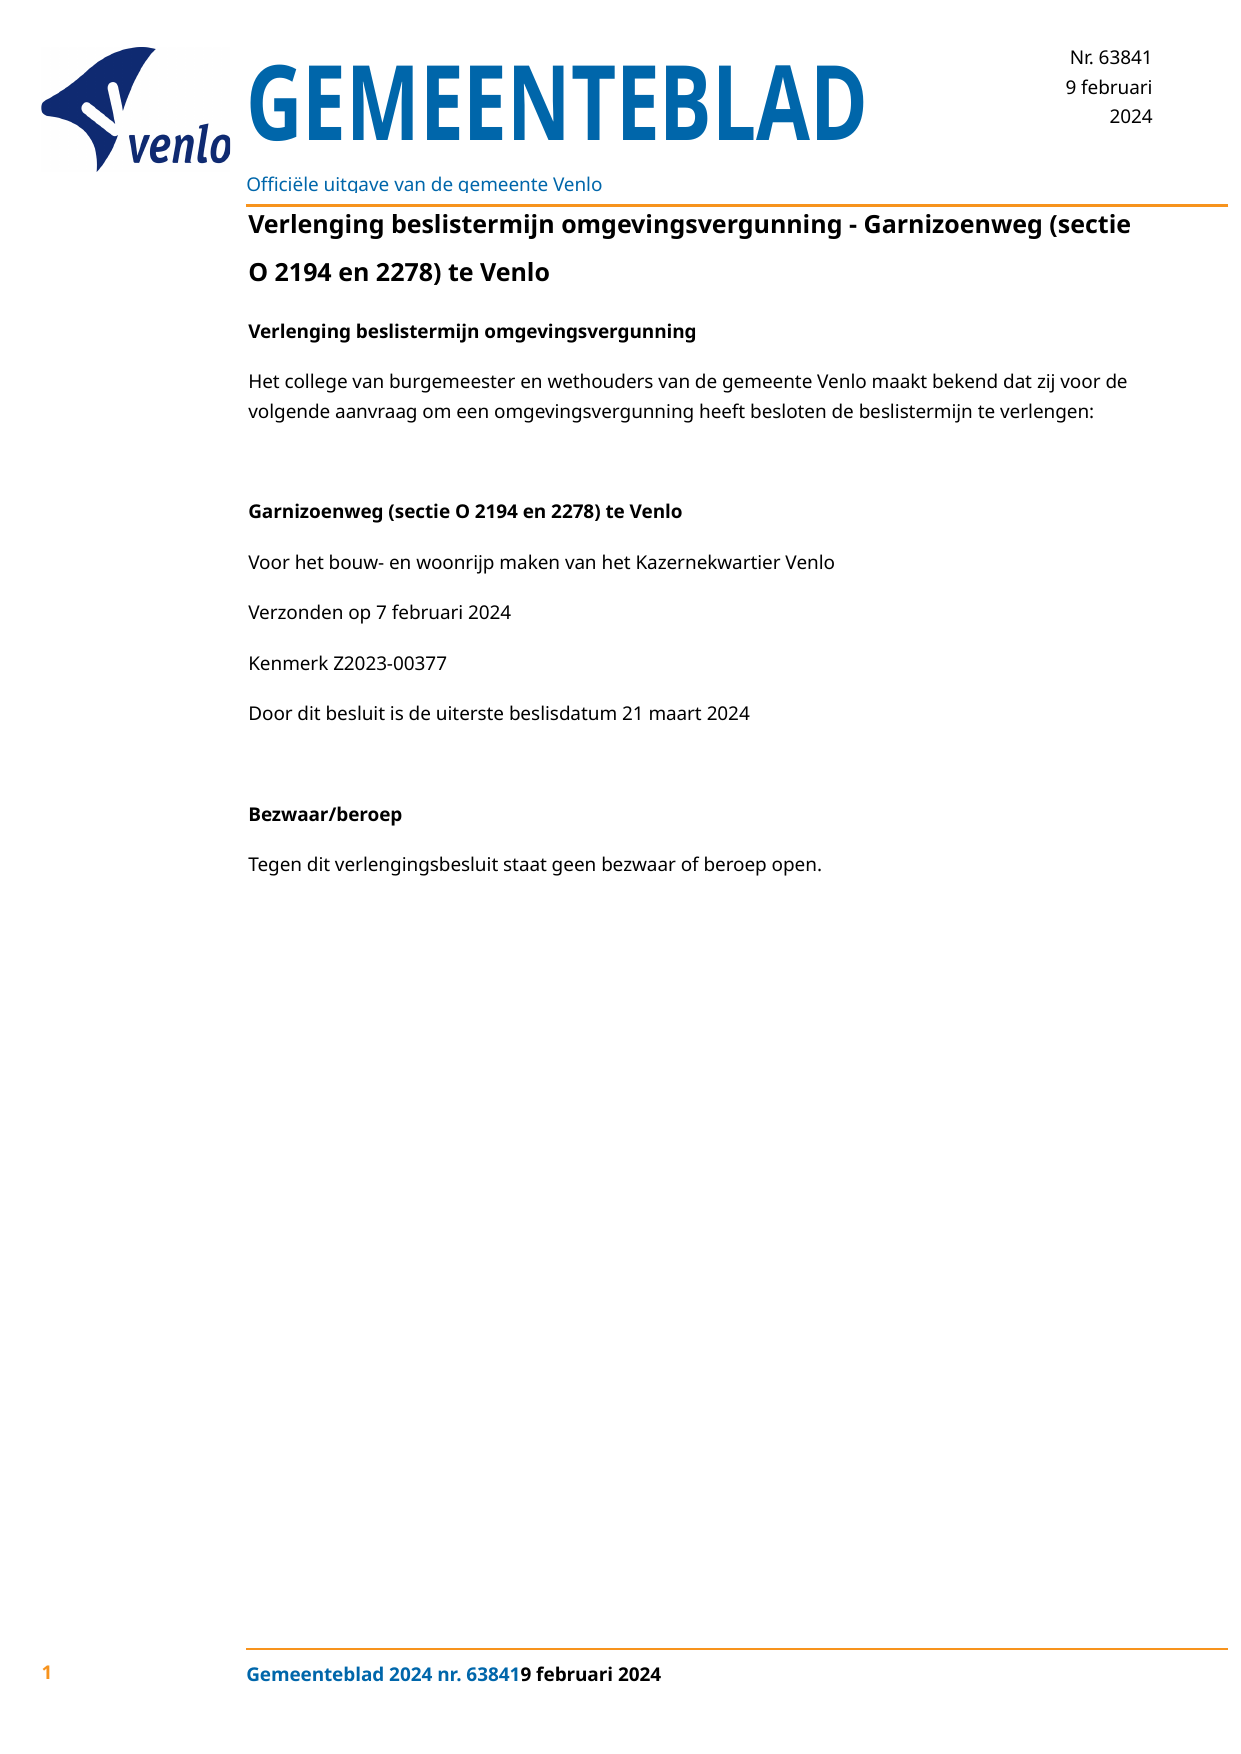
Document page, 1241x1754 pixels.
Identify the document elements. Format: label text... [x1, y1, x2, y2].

picture [41, 47, 231, 172]
text Het college van burgemeester en wethouders van de gemeente Venlo maakt bekend dat zij voor de volgende aanvraag om een omgevingsvergunning heeft besloten de beslistermijn te verlengen: [248, 368, 1152, 424]
text Tegen dit verlengingsbesluit staat geen bezwaar of beroep open. [248, 852, 1152, 877]
text Door dit besluit is de uiterste beslisdatum 21 maart 2024 [248, 700, 1152, 726]
text Verlenging beslistermijn omgevingsvergunning [248, 318, 1152, 344]
text Kenmerk Z2023-00377 [248, 650, 1152, 676]
text Garnizoenweg (sectie O 2194 en 2278) te Venlo [248, 499, 1152, 524]
text Voor het bouw- en woonrijp maken van het Kazernekwartier Venlo [248, 549, 1152, 575]
text Verzonden op 7 februari 2024 [248, 599, 1152, 625]
text Verlenging beslistermijn omgevingsvergunning - Garnizoenweg (sectie O 2194 en 2278) te Venlo [248, 207, 1152, 288]
text Bezwaar/beroep [248, 801, 1152, 827]
